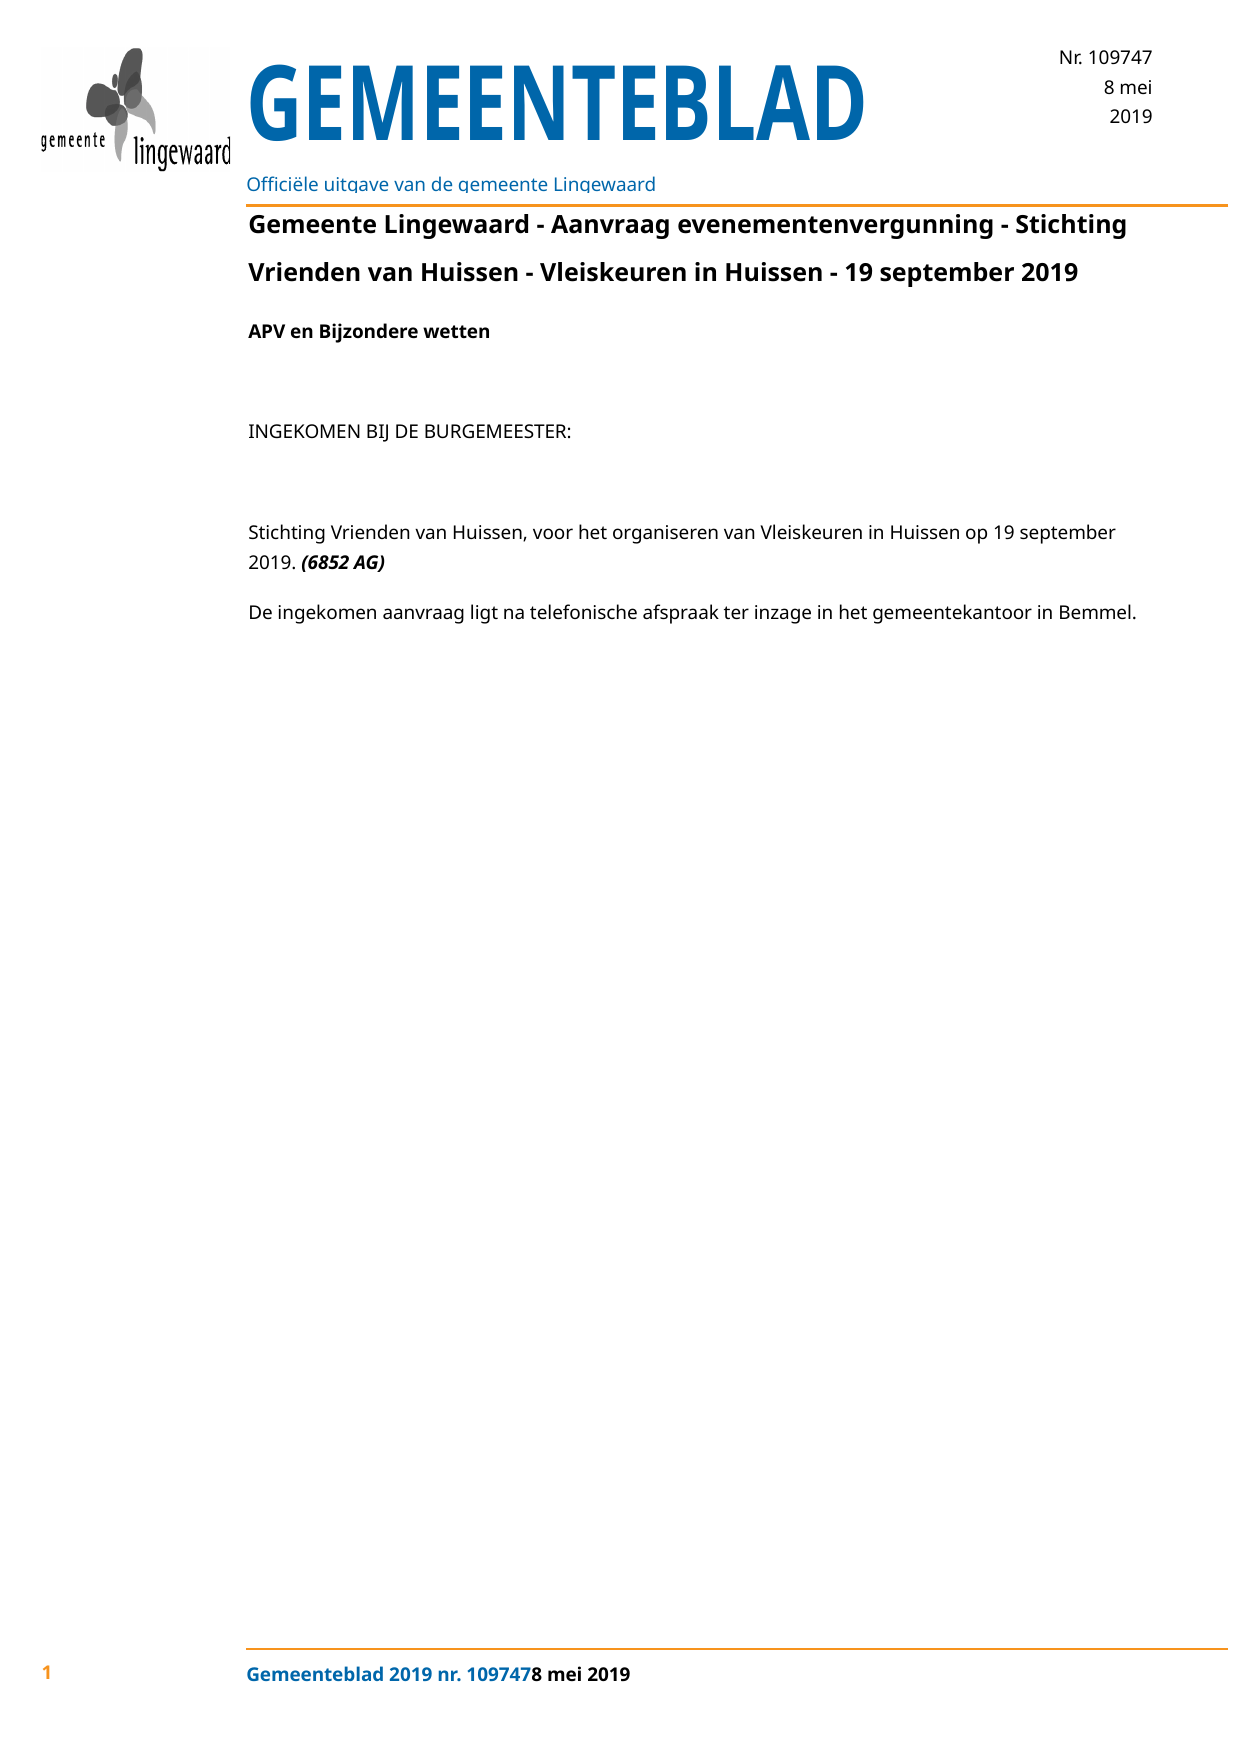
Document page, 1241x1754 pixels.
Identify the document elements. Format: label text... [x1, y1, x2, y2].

text De ingekomen aanvraag ligt na telefonische afspraak ter inzage in het gemeentekantoor in Bemmel. [248, 599, 1152, 625]
picture [41, 47, 231, 172]
text APV en Bijzondere wetten [248, 318, 1152, 344]
text Gemeente Lingewaard - Aanvraag evenementenvergunning - Stichting Vrienden van Huissen - Vleiskeuren in Huissen - 19 september 2019 [248, 207, 1152, 288]
text Stichting Vrienden van Huissen, voor het organiseren van Vleiskeuren in Huissen op 19 september 2019. (6852 AG) [248, 519, 1152, 575]
text INGEKOMEN BIJ DE BURGEMEESTER: [248, 419, 1152, 444]
